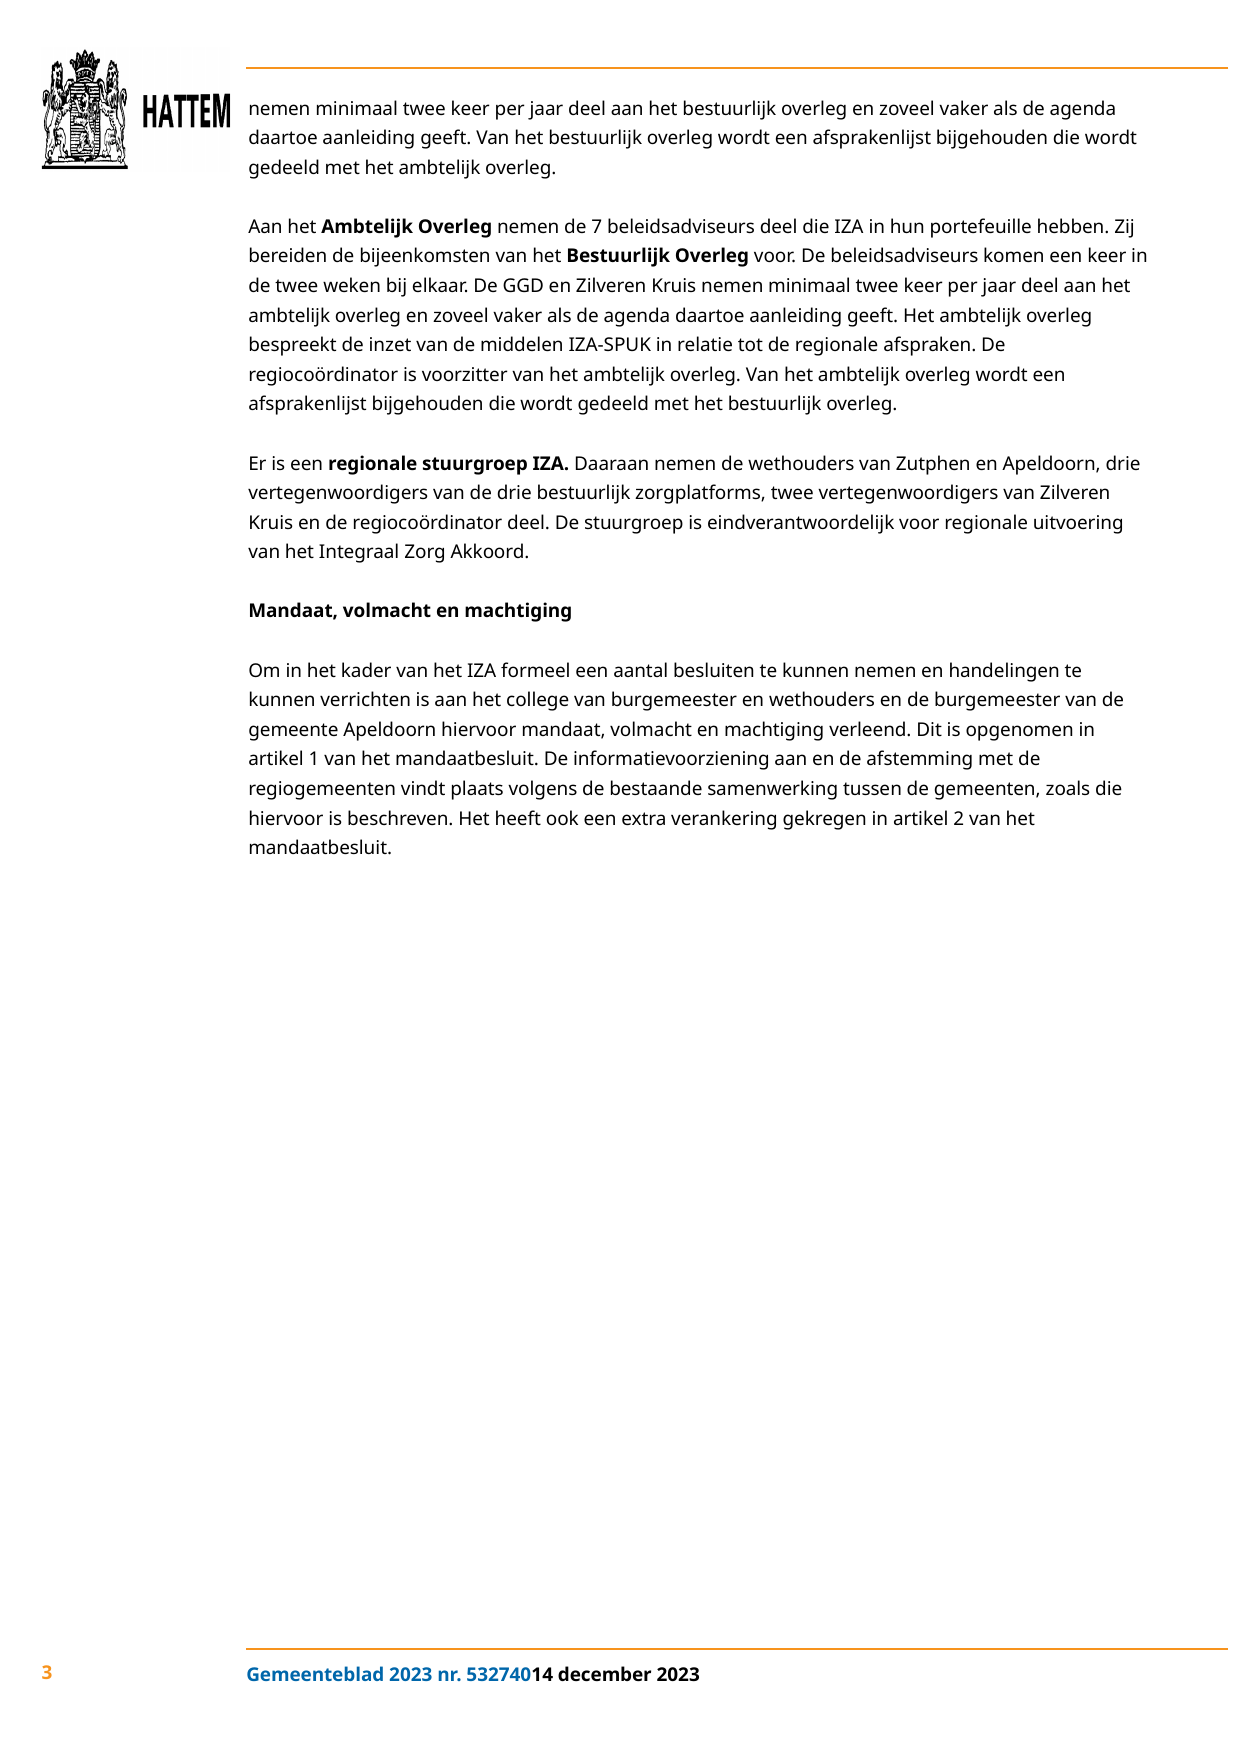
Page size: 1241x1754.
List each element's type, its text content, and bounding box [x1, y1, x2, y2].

text Aan het Ambtelijk Overleg nemen de 7 beleidsadviseurs deel die IZA in hun portefeuille hebben. Zij bereiden de bijeenkomsten van het Bestuurlijk Overleg voor. De beleidsadviseurs komen een keer in de twee weken bij elkaar. De GGD en Zilveren Kruis nemen minimaal twee keer per jaar deel aan het ambtelijk overleg en zoveel vaker als de agenda daartoe aanleiding geeft. Het ambtelijk overleg bespreekt de inzet van de middelen IZA-SPUK in relatie tot de regionale afspraken. De regiocoördinator is voorzitter van het ambtelijk overleg. Van het ambtelijk overleg wordt een afsprakenlijst bijgehouden die wordt gedeeld met het bestuurlijk overleg. [248, 213, 1152, 416]
picture [41, 47, 231, 172]
text Er is een regionale stuurgroep IZA. Daaraan nemen de wethouders van Zutphen en Apeldoorn, drie vertegenwoordigers van de drie bestuurlijk zorgplatforms, twee vertegenwoordigers van Zilveren Kruis en de regiocoördinator deel. De stuurgroep is eindverantwoordelijk voor regionale uitvoering van het Integraal Zorg Akkoord. [248, 450, 1152, 564]
text Om in het kader van het IZA formeel een aantal besluiten te kunnen nemen en handelingen te kunnen verrichten is aan het college van burgemeester en wethouders en de burgemeester van de gemeente Apeldoorn hiervoor mandaat, volmacht en machtiging verleend. Dit is opgenomen in artikel 1 van het mandaatbesluit. De informatievoorziening aan en de afstemming met de regiogemeenten vindt plaats volgens de bestaande samenwerking tussen de gemeenten, zoals die hiervoor is beschreven. Het heeft ook een extra verankering gekregen in artikel 2 van het mandaatbesluit. [248, 657, 1152, 860]
text Mandaat, volmacht en machtiging [248, 598, 1152, 623]
text nemen minimaal twee keer per jaar deel aan het bestuurlijk overleg en zoveel vaker als de agenda daartoe aanleiding geeft. Van het bestuurlijk overleg wordt een afsprakenlijst bijgehouden die wordt gedeeld met het ambtelijk overleg. [248, 95, 1152, 180]
